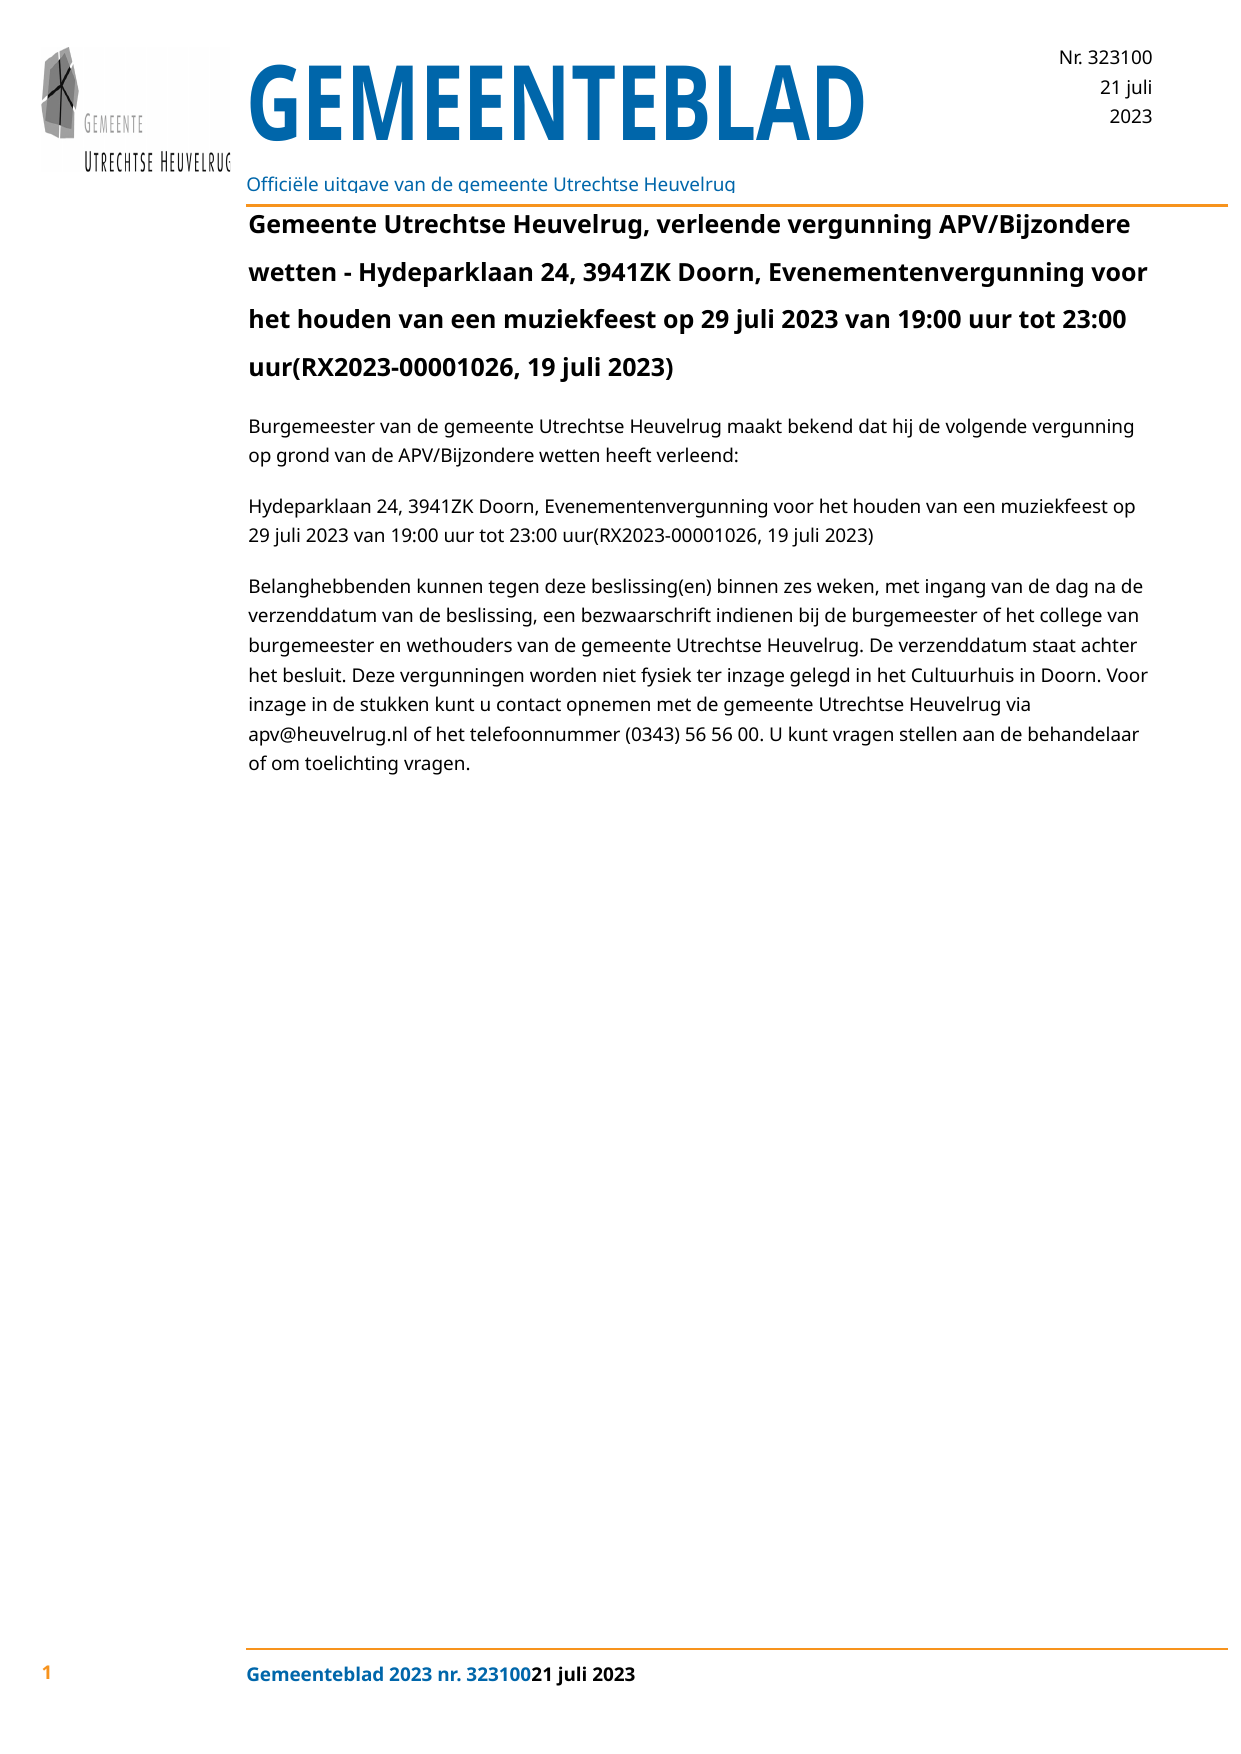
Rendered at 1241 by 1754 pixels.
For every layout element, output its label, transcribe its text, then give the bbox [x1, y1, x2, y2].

text Gemeente Utrechtse Heuvelrug, verleende vergunning APV/Bijzondere wetten - Hydeparklaan 24, 3941ZK Doorn, Evenementenvergunning voor het houden van een muziekfeest op 29 juli 2023 van 19:00 uur tot 23:00 uur(RX2023-00001026, 19 juli 2023) [248, 207, 1152, 384]
picture [41, 47, 231, 172]
text Burgemeester van de gemeente Utrechtse Heuvelrug maakt bekend dat hij de volgende vergunning op grond van de APV/Bijzondere wetten heeft verleend: [248, 413, 1152, 468]
text Belanghebbenden kunnen tegen deze beslissing(en) binnen zes weken, met ingang van de dag na de verzenddatum van de beslissing, een bezwaarschrift indienen bij de burgemeester of het college van burgemeester en wethouders van de gemeente Utrechtse Heuvelrug. De verzenddatum staat achter het besluit. Deze vergunningen worden niet fysiek ter inzage gelegd in het Cultuurhuis in Doorn. Voor inzage in de stukken kunt u contact opnemen met de gemeente Utrechtse Heuvelrug via apv@heuvelrug.nl of het telefoonnummer (0343) 56 56 00. U kunt vragen stellen aan de behandelaar of om toelichting vragen. [248, 573, 1152, 776]
text Hydeparklaan 24, 3941ZK Doorn, Evenementenvergunning voor het houden van een muziekfeest op 29 juli 2023 van 19:00 uur tot 23:00 uur(RX2023-00001026, 19 juli 2023) [248, 493, 1152, 548]
